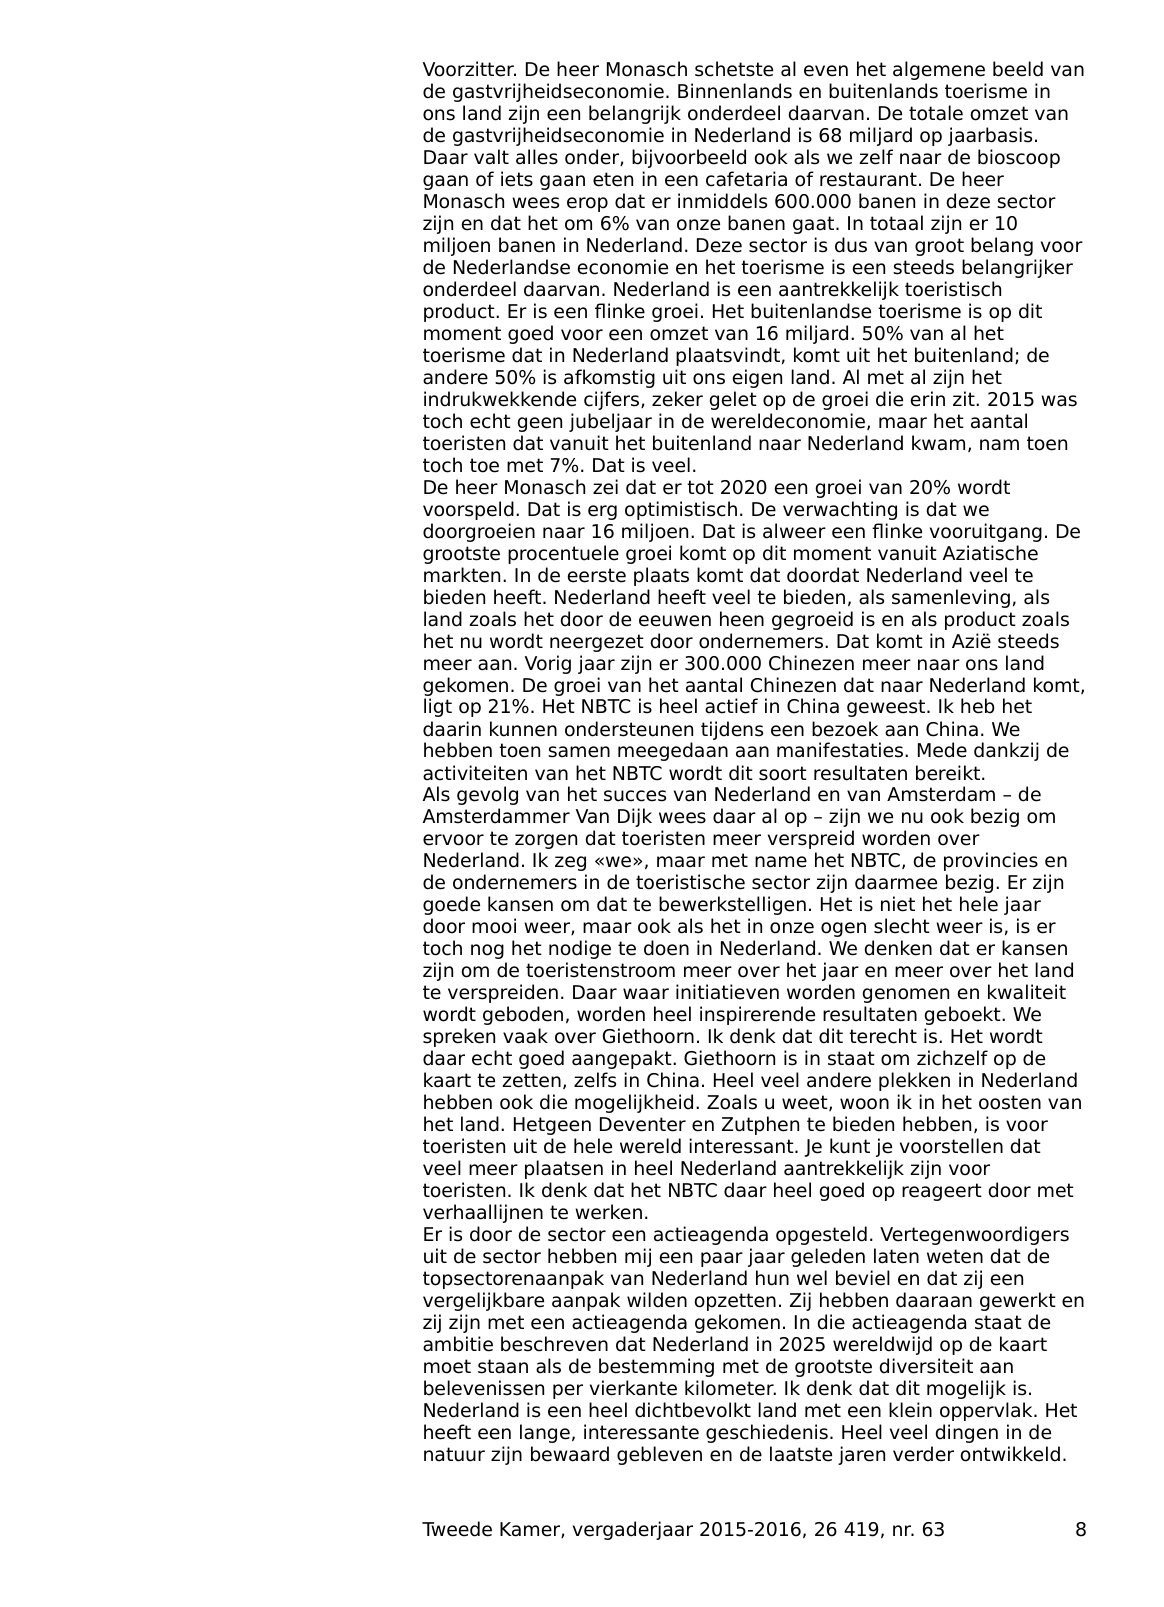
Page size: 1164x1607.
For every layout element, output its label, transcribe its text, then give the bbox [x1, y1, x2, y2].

text Voorzitter. De heer Monasch schetste al even het algemene beeld van de gastvrijheidseconomie. Binnenlands en buitenlands toerisme in ons land zijn een belangrijk onderdeel daarvan. De totale omzet van de gastvrijheidseconomie in Nederland is 68 miljard op jaarbasis. Daar valt alles onder, bijvoorbeeld ook als we zelf naar de bioscoop gaan of iets gaan eten in een cafetaria of restaurant. De heer Monasch wees erop dat er inmiddels 600.000 banen in deze sector zijn en dat het om 6% van onze banen gaat. In totaal zijn er 10 miljoen banen in Nederland. Deze sector is dus van groot belang voor de Nederlandse economie en het toerisme is een steeds belangrijker onderdeel daarvan. Nederland is een aantrekkelijk toeristisch product. Er is een flinke groei. Het buitenlandse toerisme is op dit moment goed voor een omzet van 16 miljard. 50% van al het toerisme dat in Nederland plaatsvindt, komt uit het buitenland; de andere 50% is afkomstig uit ons eigen land. Al met al zijn het indrukwekkende cijfers, zeker gelet op de groei die erin zit. 2015 was toch echt geen jubeljaar in de wereldeconomie, maar het aantal toeristen dat vanuit het buitenland naar Nederland kwam, nam toen toch toe met 7%. Dat is veel. [422, 59, 1087, 477]
text Als gevolg van het succes van Nederland en van Amsterdam – de Amsterdammer Van Dijk wees daar al op – zijn we nu ook bezig om ervoor te zorgen dat toeristen meer verspreid worden over Nederland. Ik zeg «we», maar met name het NBTC, de provincies en de ondernemers in de toeristische sector zijn daarmee bezig. Er zijn goede kansen om dat te bewerkstelligen. Het is niet het hele jaar door mooi weer, maar ook als het in onze ogen slecht weer is, is er toch nog het nodige te doen in Nederland. We denken dat er kansen zijn om de toeristenstroom meer over het jaar en meer over het land te verspreiden. Daar waar initiatieven worden genomen en kwaliteit wordt geboden, worden heel inspirerende resultaten geboekt. We spreken vaak over Giethoorn. Ik denk dat dit terecht is. Het wordt daar echt goed aangepakt. Giethoorn is in staat om zichzelf op de kaart te zetten, zelfs in China. Heel veel andere plekken in Nederland hebben ook die mogelijkheid. Zoals u weet, woon ik in het oosten van het land. Hetgeen Deventer en Zutphen te bieden hebben, is voor toeristen uit de hele wereld interessant. Je kunt je voorstellen dat veel meer plaatsen in heel Nederland aantrekkelijk zijn voor toeristen. Ik denk dat het NBTC daar heel goed op reageert door met verhaallijnen te werken. [422, 784, 1087, 1224]
text De heer Monasch zei dat er tot 2020 een groei van 20% wordt voorspeld. Dat is erg optimistisch. De verwachting is dat we doorgroeien naar 16 miljoen. Dat is alweer een flinke vooruitgang. De grootste procentuele groei komt op dit moment vanuit Aziatische markten. In de eerste plaats komt dat doordat Nederland veel te bieden heeft. Nederland heeft veel te bieden, als samenleving, als land zoals het door de eeuwen heen gegroeid is en als product zoals het nu wordt neergezet door ondernemers. Dat komt in Azië steeds meer aan. Vorig jaar zijn er 300.000 Chinezen meer naar ons land gekomen. De groei van het aantal Chinezen dat naar Nederland komt, ligt op 21%. Het NBTC is heel actief in China geweest. Ik heb het daarin kunnen ondersteunen tijdens een bezoek aan China. We hebben toen samen meegedaan aan manifestaties. Mede dankzij de activiteiten van het NBTC wordt dit soort resultaten bereikt. [422, 477, 1087, 784]
text Er is door de sector een actieagenda opgesteld. Vertegenwoordigers uit de sector hebben mij een paar jaar geleden laten weten dat de topsectorenaanpak van Nederland hun wel beviel en dat zij een vergelijkbare aanpak wilden opzetten. Zij hebben daaraan gewerkt en zij zijn met een actieagenda gekomen. In die actieagenda staat de ambitie beschreven dat Nederland in 2025 wereldwijd op de kaart moet staan als de bestemming met de grootste diversiteit aan belevenissen per vierkante kilometer. Ik denk dat dit mogelijk is. Nederland is een heel dichtbevolkt land met een klein oppervlak. Het heeft een lange, interessante geschiedenis. Heel veel dingen in de natuur zijn bewaard gebleven en de laatste jaren verder ontwikkeld. [422, 1224, 1087, 1466]
